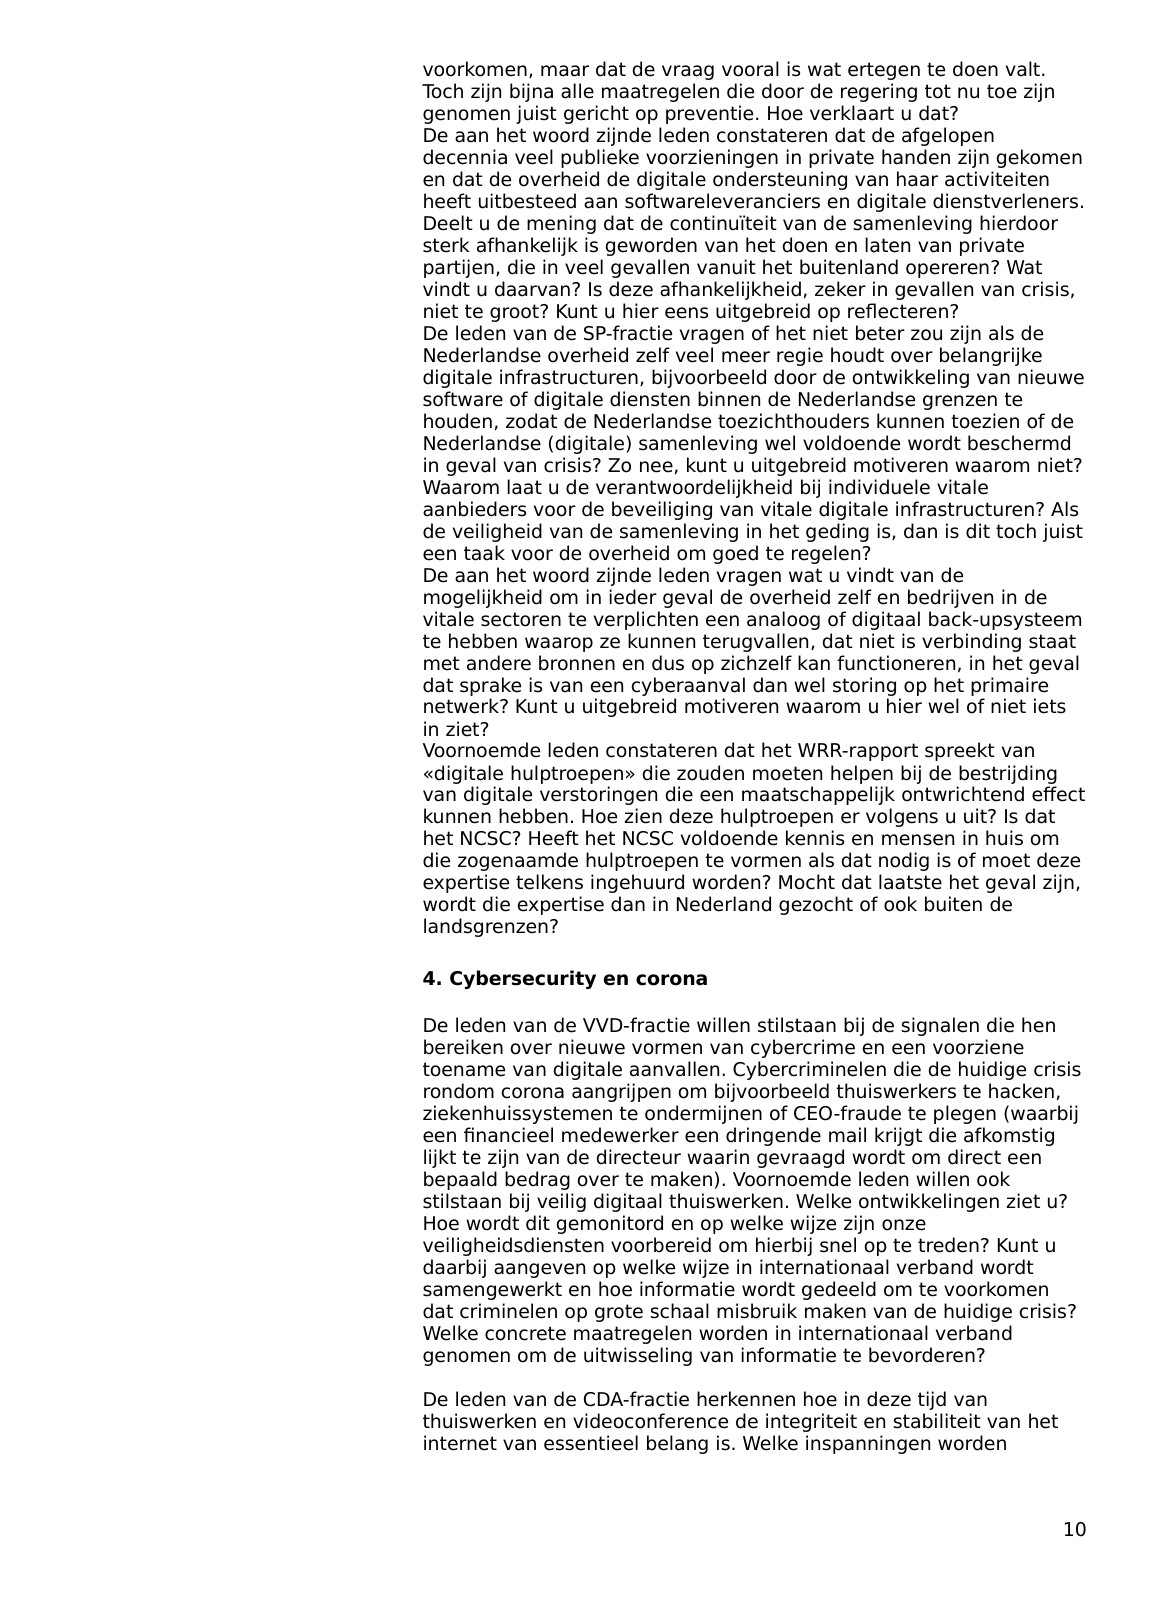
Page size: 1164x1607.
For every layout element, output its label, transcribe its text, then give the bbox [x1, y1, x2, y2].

text voorkomen, maar dat de vraag vooral is wat ertegen te doen valt. Toch zijn bijna alle maatregelen die door de regering tot nu toe zijn genomen juist gericht op preventie. Hoe verklaart u dat? [422, 59, 1087, 125]
text De leden van de CDA-fractie herkennen hoe in deze tijd van thuiswerken en videoconference de integriteit en stabiliteit van het internet van essentieel belang is. Welke inspanningen worden [422, 1389, 1087, 1455]
text De aan het woord zijnde leden vragen wat u vindt van de mogelijkheid om in ieder geval de overheid zelf en bedrijven in de vitale sectoren te verplichten een analoog of digitaal back-upsysteem te hebben waarop ze kunnen terugvallen, dat niet is verbinding staat met andere bronnen en dus op zichzelf kan functioneren, in het geval dat sprake is van een cyberaanval dan wel storing op het primaire netwerk? Kunt u uitgebreid motiveren waarom u hier wel of niet iets in ziet? [422, 564, 1087, 740]
text De aan het woord zijnde leden constateren dat de afgelopen decennia veel publieke voorzieningen in private handen zijn gekomen en dat de overheid de digitale ondersteuning van haar activiteiten heeft uitbesteed aan softwareleveranciers en digitale dienstverleners. Deelt u de mening dat de continuïteit van de samenleving hierdoor sterk afhankelijk is geworden van het doen en laten van private partijen, die in veel gevallen vanuit het buitenland opereren? Wat vindt u daarvan? Is deze afhankelijkheid, zeker in gevallen van crisis, niet te groot? Kunt u hier eens uitgebreid op reflecteren? [422, 125, 1087, 323]
text Voornoemde leden constateren dat het WRR-rapport spreekt van «digitale hulptroepen» die zouden moeten helpen bij de bestrijding van digitale verstoringen die een maatschappelijk ontwrichtend effect kunnen hebben. Hoe zien deze hulptroepen er volgens u uit? Is dat het NCSC? Heeft het NCSC voldoende kennis en mensen in huis om die zogenaamde hulptroepen te vormen als dat nodig is of moet deze expertise telkens ingehuurd worden? Mocht dat laatste het geval zijn, wordt die expertise dan in Nederland gezocht of ook buiten de landsgrenzen? [422, 740, 1087, 938]
subtitle 4. Cybersecurity en corona [422, 968, 1087, 990]
text De leden van de VVD-fractie willen stilstaan bij de signalen die hen bereiken over nieuwe vormen van cybercrime en een voorziene toename van digitale aanvallen. Cybercriminelen die de huidige crisis rondom corona aangrijpen om bijvoorbeeld thuiswerkers te hacken, ziekenhuissystemen te ondermijnen of CEO-fraude te plegen (waarbij een financieel medewerker een dringende mail krijgt die afkomstig lijkt te zijn van de directeur waarin gevraagd wordt om direct een bepaald bedrag over te maken). Voornoemde leden willen ook stilstaan bij veilig digitaal thuiswerken. Welke ontwikkelingen ziet u? Hoe wordt dit gemonitord en op welke wijze zijn onze veiligheidsdiensten voorbereid om hierbij snel op te treden? Kunt u daarbij aangeven op welke wijze in internationaal verband wordt samengewerkt en hoe informatie wordt gedeeld om te voorkomen dat criminelen op grote schaal misbruik maken van de huidige crisis? Welke concrete maatregelen worden in internationaal verband genomen om de uitwisseling van informatie te bevorderen? [422, 1015, 1087, 1367]
text De leden van de SP-fractie vragen of het niet beter zou zijn als de Nederlandse overheid zelf veel meer regie houdt over belangrijke digitale infrastructuren, bijvoorbeeld door de ontwikkeling van nieuwe software of digitale diensten binnen de Nederlandse grenzen te houden, zodat de Nederlandse toezichthouders kunnen toezien of de Nederlandse (digitale) samenleving wel voldoende wordt beschermd in geval van crisis? Zo nee, kunt u uitgebreid motiveren waarom niet? Waarom laat u de verantwoordelijkheid bij individuele vitale aanbieders voor de beveiliging van vitale digitale infrastructuren? Als de veiligheid van de samenleving in het geding is, dan is dit toch juist een taak voor de overheid om goed te regelen? [422, 323, 1087, 564]
